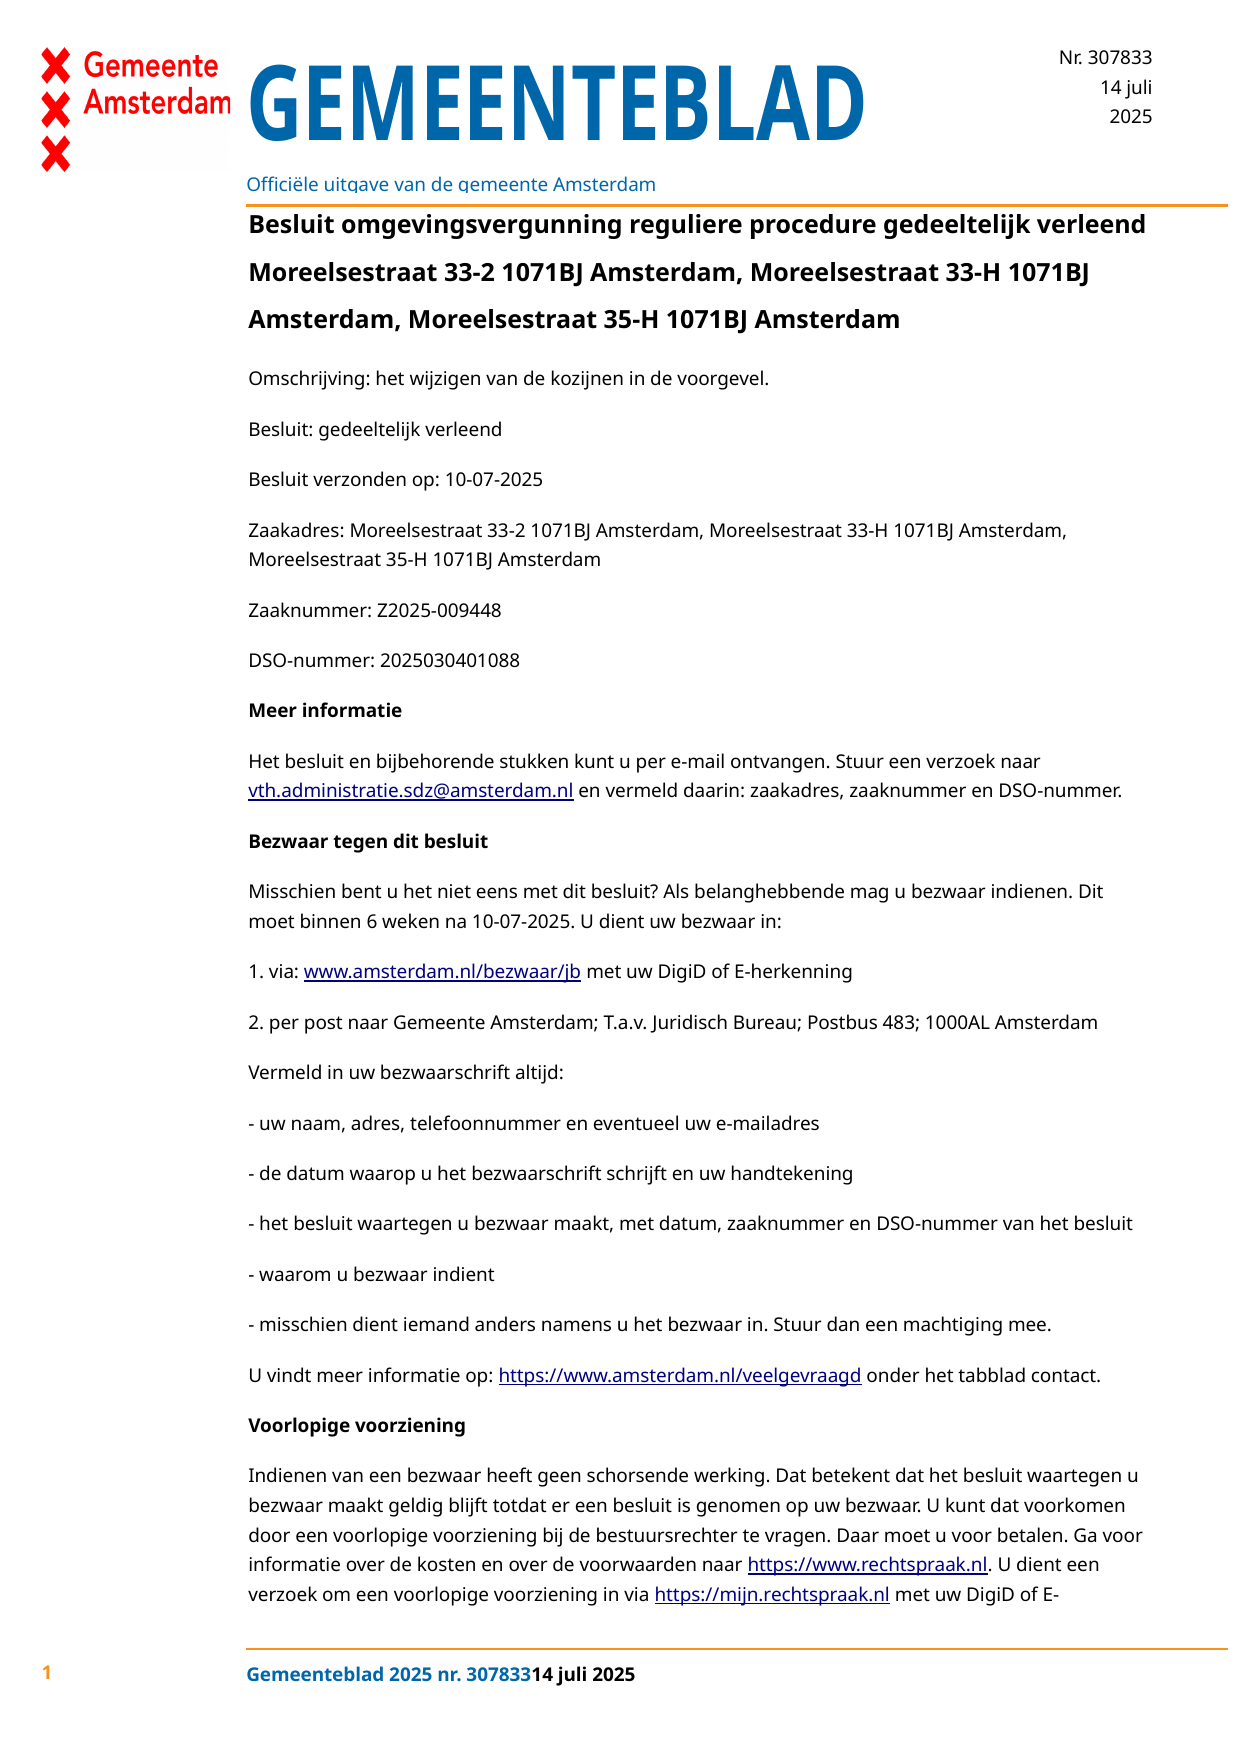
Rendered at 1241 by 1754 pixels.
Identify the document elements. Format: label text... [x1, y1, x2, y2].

text U vindt meer informatie op: https://www.amsterdam.nl/veelgevraagd onder het tabblad contact. [248, 1362, 1152, 1387]
text Vermeld in uw bezwaarschrift altijd: [248, 1059, 1152, 1085]
text Bezwaar tegen dit besluit [248, 828, 1152, 854]
text - misschien dient iemand anders namens u het bezwaar in. Stuur dan een machtiging mee. [248, 1311, 1152, 1337]
text Misschien bent u het niet eens met dit besluit? Als belanghebbende mag u bezwaar indienen. Dit moet binnen 6 weken na 10-07-2025. U dient uw bezwaar in: [248, 878, 1152, 934]
text Zaakadres: Moreelsestraat 33-2 1071BJ Amsterdam, Moreelsestraat 33-H 1071BJ Amsterdam, Moreelsestraat 35-H 1071BJ Amsterdam [248, 517, 1152, 572]
text Indienen van een bezwaar heeft geen schorsende werking. Dat betekent dat het besluit waartegen u bezwaar maakt geldig blijft totdat er een besluit is genomen op uw bezwaar. U kunt dat voorkomen door een voorlopige voorziening bij de bestuursrechter te vragen. Daar moet u voor betalen. Ga voor informatie over de kosten en over de voorwaarden naar https://www.rechtspraak.nl. U dient een verzoek om een voorlopige voorziening in via https://mijn.rechtspraak.nl met uw DigiD of E- [248, 1463, 1152, 1607]
text - de datum waarop u het bezwaarschrift schrijft en uw handtekening [248, 1160, 1152, 1186]
text - het besluit waartegen u bezwaar maakt, met datum, zaaknummer en DSO-nummer van het besluit [248, 1211, 1152, 1236]
text 1. via: www.amsterdam.nl/bezwaar/jb met uw DigiD of E-herkenning [248, 958, 1152, 984]
text Besluit verzonden op: 10-07-2025 [248, 466, 1152, 492]
text 2. per post naar Gemeente Amsterdam; T.a.v. Juridisch Bureau; Postbus 483; 1000AL Amsterdam [248, 1009, 1152, 1034]
text Meer informatie [248, 698, 1152, 723]
text Het besluit en bijbehorende stukken kunt u per e-mail ontvangen. Stuur een verzoek naar vth.administratie.sdz@amsterdam.nl en vermeld daarin: zaakadres, zaaknummer en DSO-nummer. [248, 748, 1152, 803]
text Besluit: gedeeltelijk verleend [248, 416, 1152, 442]
text - uw naam, adres, telefoonnummer en eventueel uw e-mailadres [248, 1110, 1152, 1135]
text Omschrijving: het wijzigen van de kozijnen in de voorgevel. [248, 366, 1152, 391]
text - waarom u bezwaar indient [248, 1261, 1152, 1287]
picture [41, 47, 231, 172]
text Zaaknummer: Z2025-009448 [248, 597, 1152, 622]
text Besluit omgevingsvergunning reguliere procedure gedeeltelijk verleend Moreelsestraat 33-2 1071BJ Amsterdam, Moreelsestraat 33-H 1071BJ Amsterdam, Moreelsestraat 35-H 1071BJ Amsterdam [248, 207, 1152, 336]
text Voorlopige voorziening [248, 1412, 1152, 1438]
text DSO-nummer: 2025030401088 [248, 647, 1152, 673]
